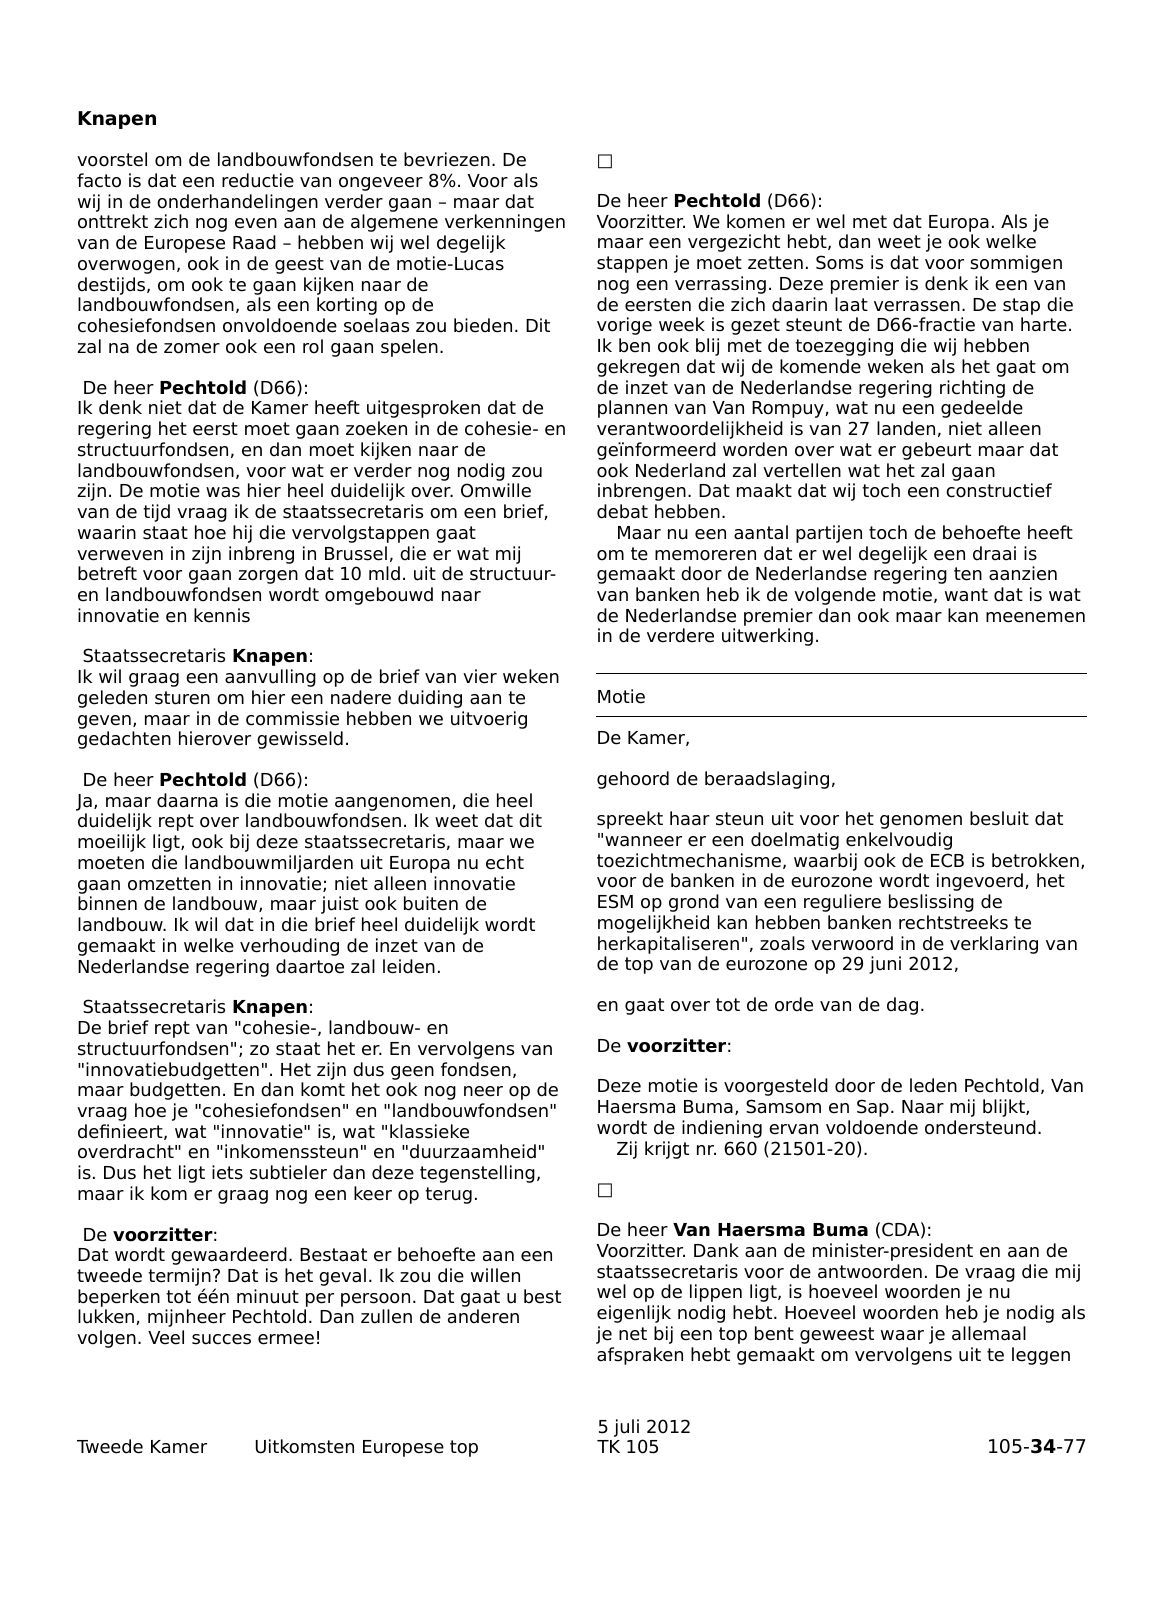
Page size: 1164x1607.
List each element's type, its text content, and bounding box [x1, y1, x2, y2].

text Maar nu een aantal partijen toch de behoefte heeft om te memoreren dat er wel degelijk een draai is gemaakt door de Nederlandse regering ten aanzien van banken heb ik de volgende motie, want dat is wat de Nederlandse premier dan ook maar kan meenemen in de verdere uitwerking. [596, 523, 1087, 647]
text Deze motie is voorgesteld door de leden Pechtold, Van Haersma Buma, Samsom en Sap. Naar mij blijkt, wordt de indiening ervan voldoende ondersteund. [596, 1076, 1087, 1138]
text □ [596, 150, 1087, 171]
text De voorzitter: [77, 1224, 567, 1245]
text Ja, maar daarna is die motie aangenomen, die heel duidelijk rept over landbouwfondsen. Ik weet dat dit moeilijk ligt, ook bij deze staatssecretaris, maar we moeten die landbouwmiljarden uit Europa nu echt gaan omzetten in innovatie; niet alleen innovatie binnen de landbouw, maar juist ook buiten de landbouw. Ik wil dat in die brief heel duidelijk wordt gemaakt in welke verhouding de inzet van de Nederlandse regering daartoe zal leiden. [77, 791, 567, 977]
text Voorzitter. We komen er wel met dat Europa. Als je maar een vergezicht hebt, dan weet je ook welke stappen je moet zetten. Soms is dat voor sommigen nog een verrassing. Deze premier is denk ik een van de eersten die zich daarin laat verrassen. De stap die vorige week is gezet steunt de D66-fractie van harte. Ik ben ook blij met de toezegging die wij hebben gekregen dat wij de komende weken als het gaat om de inzet van de Nederlandse regering richting de plannen van Van Rompuy, wat nu een gedeelde verantwoordelijkheid is van 27 landen, niet alleen geïnformeerd worden over wat er gebeurt maar dat ook Nederland zal vertellen wat het zal gaan inbrengen. Dat maakt dat wij toch een constructief debat hebben. [596, 212, 1087, 523]
text Dat wordt gewaardeerd. Bestaat er behoefte aan een tweede termijn? Dat is het geval. Ik zou die willen beperken tot één minuut per persoon. Dat gaat u best lukken, mijnheer Pechtold. Dan zullen de anderen volgen. Veel succes ermee! [77, 1245, 567, 1349]
text spreekt haar steun uit voor het genomen besluit dat "wanneer er een doelmatig enkelvoudig toezichtmechanisme, waarbij ook de ECB is betrokken, voor de banken in de eurozone wordt ingevoerd, het ESM op grond van een reguliere beslissing de mogelijkheid kan hebben banken rechtstreeks te herkapitaliseren", zoals verwoord in de verklaring van de top van de eurozone op 29 juni 2012, [596, 809, 1087, 975]
text Staatssecretaris Knapen: [77, 997, 567, 1018]
text Zij krijgt nr. 660 (21501-20). [596, 1138, 1087, 1159]
text De brief rept van "cohesie-, landbouw- en structuurfondsen"; zo staat het er. En vervolgens van "innovatiebudgetten". Het zijn dus geen fondsen, maar budgetten. En dan komt het ook nog neer op de vraag hoe je "cohesiefondsen" en "landbouwfondsen" definieert, wat "innovatie" is, wat "klassieke overdracht" en "inkomenssteun" en "duurzaamheid" is. Dus het ligt iets subtieler dan deze tegenstelling, maar ik kom er graag nog een keer op terug. [77, 1018, 567, 1204]
text De heer Van Haersma Buma (CDA): [596, 1220, 1087, 1241]
text Motie [596, 687, 1087, 708]
text en gaat over tot de orde van de dag. [596, 995, 1087, 1016]
text De voorzitter: [596, 1036, 1087, 1056]
text Staatssecretaris Knapen: [77, 646, 567, 667]
text Ik denk niet dat de Kamer heeft uitgesproken dat de regering het eerst moet gaan zoeken in de cohesie- en structuurfondsen, en dan moet kijken naar de landbouwfondsen, voor wat er verder nog nodig zou zijn. De motie was hier heel duidelijk over. Omwille van de tijd vraag ik de staatssecretaris om een brief, waarin staat hoe hij die vervolgstappen gaat verweven in zijn inbreng in Brussel, die er wat mij betreft voor gaan zorgen dat 10 mld. uit de structuur- en landbouwfondsen wordt omgebouwd naar innovatie en kennis [77, 398, 567, 626]
text De heer Pechtold (D66): [596, 191, 1087, 212]
text voorstel om de landbouwfondsen te bevriezen. De facto is dat een reductie van ongeveer 8%. Voor als wij in de onderhandelingen verder gaan – maar dat onttrekt zich nog even aan de algemene verkenningen van de Europese Raad – hebben wij wel degelijk overwogen, ook in de geest van de motie-Lucas destijds, om ook te gaan kijken naar de landbouwfondsen, als een korting op de cohesiefondsen onvoldoende soelaas zou bieden. Dit zal na de zomer ook een rol gaan spelen. [77, 150, 567, 357]
text De Kamer, [596, 728, 1087, 748]
text De heer Pechtold (D66): [77, 770, 567, 791]
text Voorzitter. Dank aan de minister-president en aan de staatssecretaris voor de antwoorden. De vraag die mij wel op de lippen ligt, is hoeveel woorden je nu eigenlijk nodig hebt. Hoeveel woorden heb je nodig als je net bij een top bent geweest waar je allemaal afspraken hebt gemaakt om vervolgens uit te leggen [596, 1241, 1087, 1365]
text □ [596, 1179, 1087, 1200]
text De heer Pechtold (D66): [77, 377, 567, 398]
text gehoord de beraadslaging, [596, 768, 1087, 789]
text Ik wil graag een aanvulling op de brief van vier weken geleden sturen om hier een nadere duiding aan te geven, maar in de commissie hebben we uitvoerig gedachten hierover gewisseld. [77, 667, 567, 750]
